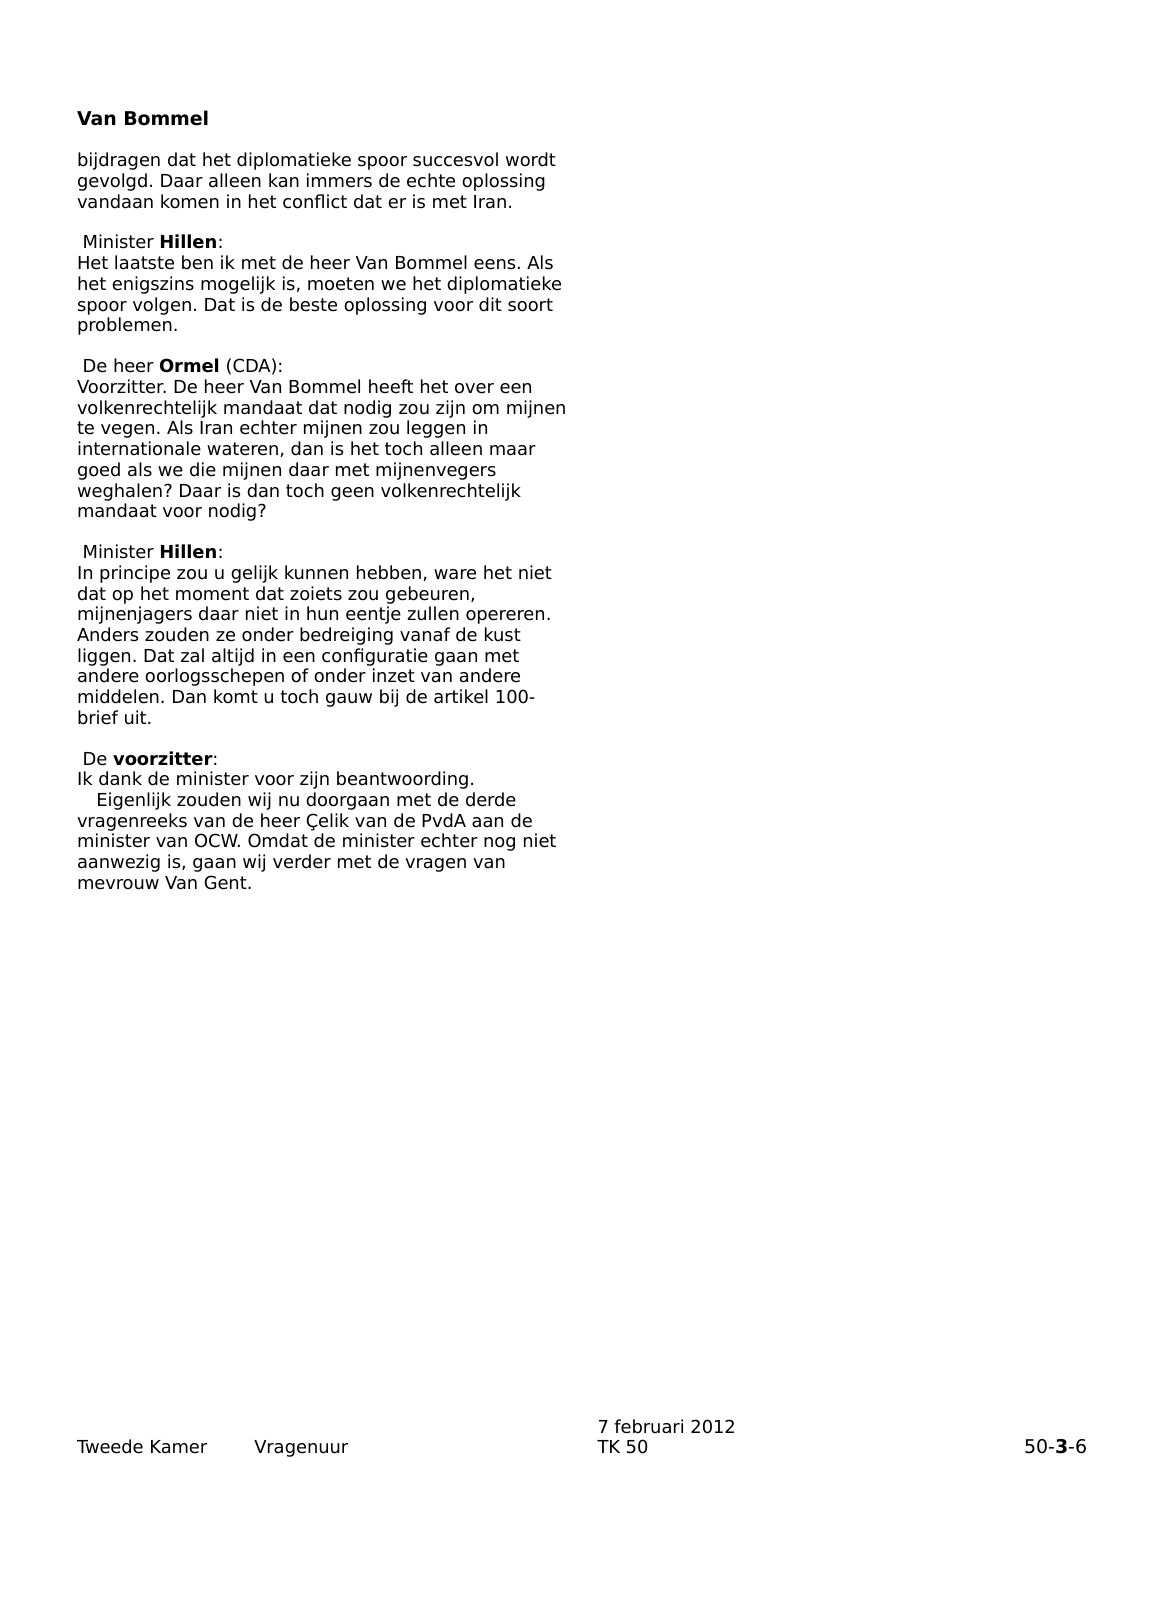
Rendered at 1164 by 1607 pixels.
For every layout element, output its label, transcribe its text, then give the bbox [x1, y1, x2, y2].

text Voorzitter. De heer Van Bommel heeft het over een volkenrechtelijk mandaat dat nodig zou zijn om mijnen te vegen. Als Iran echter mijnen zou leggen in internationale wateren, dan is het toch alleen maar goed als we die mijnen daar met mijnenvegers weghalen? Daar is dan toch geen volkenrechtelijk mandaat voor nodig? [77, 377, 567, 522]
text Eigenlijk zouden wij nu doorgaan met de derde vragenreeks van de heer Çelik van de PvdA aan de minister van OCW. Omdat de minister echter nog niet aanwezig is, gaan wij verder met de vragen van mevrouw Van Gent. [77, 790, 567, 893]
text De heer Ormel (CDA): [77, 356, 567, 377]
text In principe zou u gelijk kunnen hebben, ware het niet dat op het moment dat zoiets zou gebeuren, mijnenjagers daar niet in hun eentje zullen opereren. Anders zouden ze onder bedreiging vanaf de kust liggen. Dat zal altijd in een configuratie gaan met andere oorlogsschepen of onder inzet van andere middelen. Dan komt u toch gauw bij de artikel 100-brief uit. [77, 563, 567, 728]
text Het laatste ben ik met de heer Van Bommel eens. Als het enigszins mogelijk is, moeten we het diplomatieke spoor volgen. Dat is de beste oplossing voor dit soort problemen. [77, 253, 567, 336]
text Minister Hillen: [77, 232, 567, 253]
text Ik dank de minister voor zijn beantwoording. [77, 769, 567, 790]
text Minister Hillen: [77, 542, 567, 563]
text De voorzitter: [77, 748, 567, 769]
text bijdragen dat het diplomatieke spoor succesvol wordt gevolgd. Daar alleen kan immers de echte oplossing vandaan komen in het conflict dat er is met Iran. [77, 150, 567, 212]
